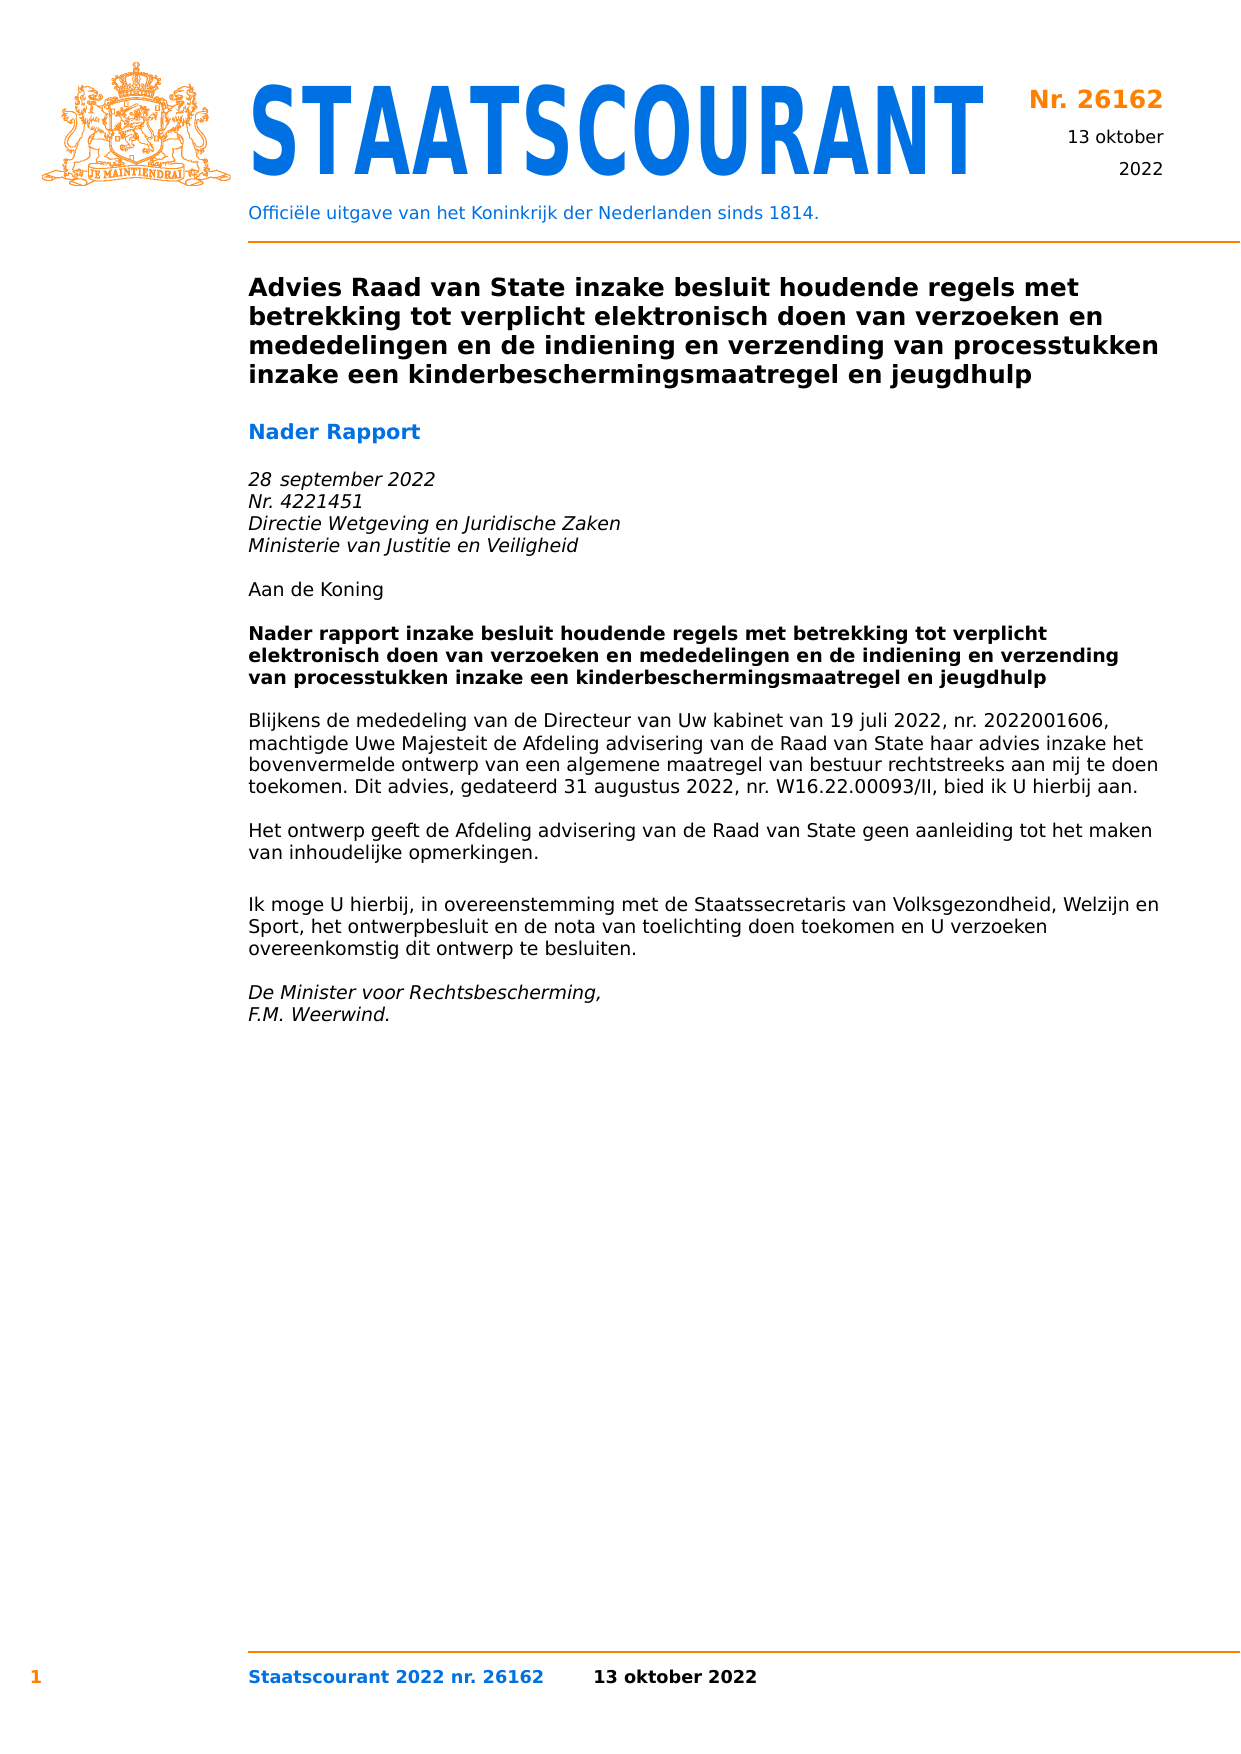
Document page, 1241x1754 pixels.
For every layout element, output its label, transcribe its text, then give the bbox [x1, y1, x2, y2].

text Nr. 4221451 [248, 491, 1163, 513]
text Ministerie van Justitie en Veiligheid [248, 535, 1163, 557]
table_cell 2022 [998, 153, 1240, 203]
text Nader rapport inzake besluit houdende regels met betrekking tot verplicht elektronisch doen van verzoeken en mededelingen en de indiening en verzending van processtukken inzake een kinderbeschermingsmaatregel en jeugdhulp [248, 623, 1163, 688]
text 28 september 2022 [248, 469, 1163, 491]
text De Minister voor Rechtsbescherming, F.M. Weerwind. [248, 982, 1163, 1026]
table_header STAATSCOURANT [248, 62, 998, 203]
table_header [25, 62, 248, 241]
text Het ontwerp geeft de Afdeling advisering van de Raad van State geen aanleiding tot het maken van inhoudelijke opmerkingen. [248, 820, 1163, 864]
subtitle Nader Rapport [248, 420, 1163, 444]
text Ik moge U hierbij, in overeenstemming met de Staatssecretaris van Volksgezondheid, Welzijn en Sport, het ontwerpbesluit en de nota van toelichting doen toekomen en U verzoeken overeenkomstig dit ontwerp te besluiten. [248, 894, 1163, 960]
table_header Nr. 26162 [998, 62, 1240, 121]
text Blijkens de mededeling van de Directeur van Uw kabinet van 19 juli 2022, nr. 2022001606, machtigde Uwe Majesteit de Afdeling advisering van de Raad van State haar advies inzake het bovenvermelde ontwerp van een algemene maatregel van bestuur rechtstreeks aan mij te doen toekomen. Dit advies, gedateerd 31 augustus 2022, nr. W16.22.00093/II, bied ik U hierbij aan. [248, 710, 1163, 798]
text Aan de Koning [248, 579, 1163, 601]
picture [41, 62, 231, 186]
text Directie Wetgeving en Juridische Zaken [248, 513, 1163, 535]
table_cell Officiële uitgave van het Koninkrijk der Nederlanden sinds 1814. [248, 203, 1240, 241]
subtitle Advies Raad van State inzake besluit houdende regels met betrekking tot verplicht elektronisch doen van verzoeken en mededelingen en de indiening en verzending van processtukken inzake een kinderbeschermingsmaatregel en jeugdhulp [248, 273, 1163, 390]
table_cell 13 oktober [998, 121, 1240, 153]
